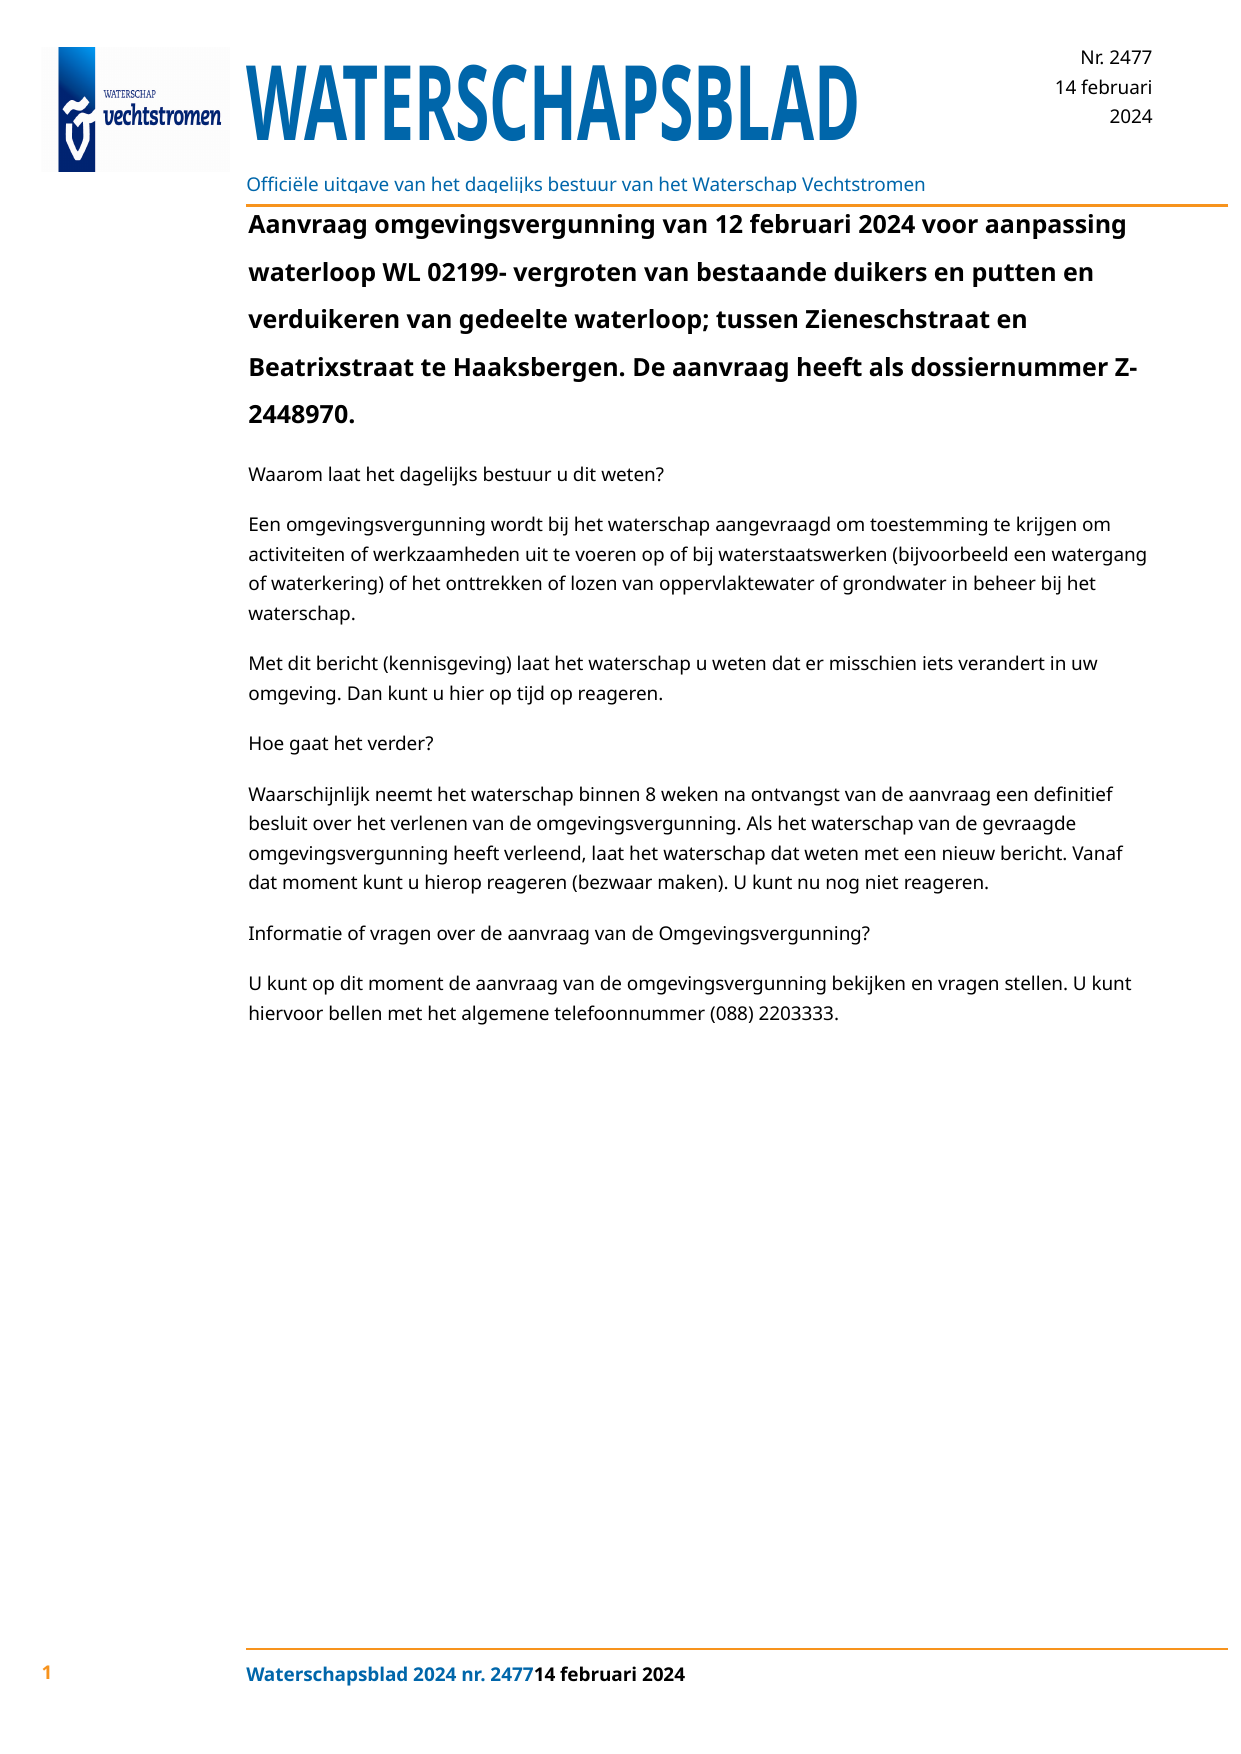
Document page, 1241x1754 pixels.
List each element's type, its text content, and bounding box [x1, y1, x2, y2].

text Hoe gaat het verder? [248, 730, 1152, 756]
text Waarschijnlijk neemt het waterschap binnen 8 weken na ontvangst van de aanvraag een definitief besluit over het verlenen van de omgevingsvergunning. Als het waterschap van de gevraagde omgevingsvergunning heeft verleend, laat het waterschap dat weten met een nieuw bericht. Vanaf dat moment kunt u hierop reageren (bezwaar maken). U kunt nu nog niet reageren. [248, 781, 1152, 895]
text Een omgevingsvergunning wordt bij het waterschap aangevraagd om toestemming te krijgen om activiteiten of werkzaamheden uit te voeren op of bij waterstaatswerken (bijvoorbeeld een watergang of waterkering) of het onttrekken of lozen van oppervlaktewater of grondwater in beheer bij het waterschap. [248, 511, 1152, 626]
text Met dit bericht (kennisgeving) laat het waterschap u weten dat er misschien iets verandert in uw omgeving. Dan kunt u hier op tijd op reageren. [248, 650, 1152, 706]
text Aanvraag omgevingsvergunning van 12 februari 2024 voor aanpassing waterloop WL 02199- vergroten van bestaande duikers en putten en verduikeren van gedeelte waterloop; tussen Zieneschstraat en Beatrixstraat te Haaksbergen. De aanvraag heeft als dossiernummer Z-2448970. [248, 207, 1152, 431]
picture [41, 47, 231, 172]
text U kunt op dit moment de aanvraag van de omgevingsvergunning bekijken en vragen stellen. U kunt hiervoor bellen met het algemene telefoonnummer (088) 2203333. [248, 970, 1152, 1026]
text Informatie of vragen over de aanvraag van de Omgevingsvergunning? [248, 920, 1152, 946]
text Waarom laat het dagelijks bestuur u dit weten? [248, 461, 1152, 486]
